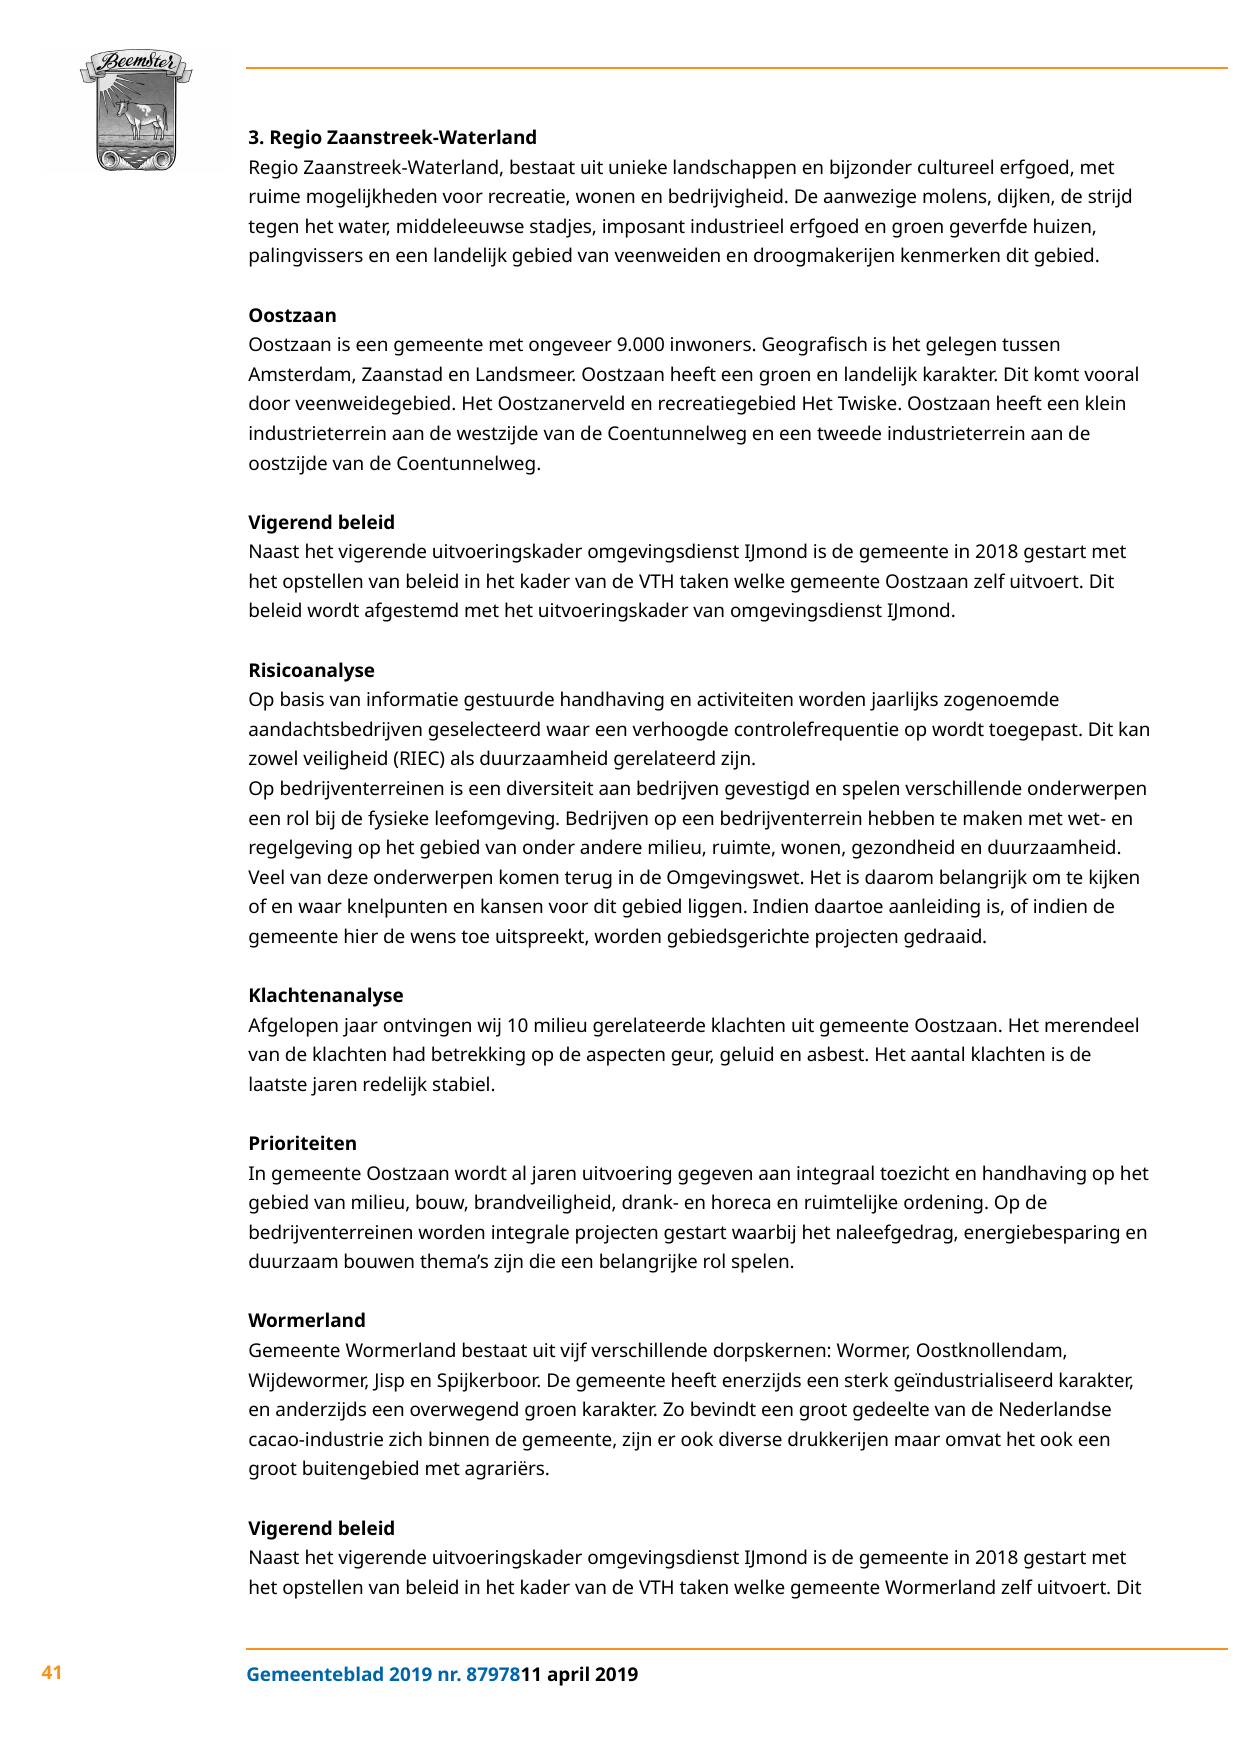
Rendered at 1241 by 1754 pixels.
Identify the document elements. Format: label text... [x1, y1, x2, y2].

text Afgelopen jaar ontvingen wij 10 milieu gerelateerde klachten uit gemeente Oostzaan. Het merendeel van de klachten had betrekking op de aspecten geur, geluid en asbest. Het aantal klachten is de laatste jaren redelijk stabiel. [248, 1012, 1152, 1097]
text Vigerend beleid [248, 509, 1152, 535]
text In gemeente Oostzaan wordt al jaren uitvoering gegeven aan integraal toezicht en handhaving op het gebied van milieu, bouw, brandveiligheid, drank- en horeca en ruimtelijke ordening. Op de bedrijventerreinen worden integrale projecten gestart waarbij het naleefgedrag, energiebesparing en duurzaam bouwen thema’s zijn die een belangrijke rol spelen. [248, 1160, 1152, 1274]
text Prioriteiten [248, 1130, 1152, 1156]
text Oostzaan [248, 302, 1152, 328]
text Vigerend beleid [248, 1515, 1152, 1541]
text Wormerland [248, 1308, 1152, 1333]
text Regio Zaanstreek-Waterland, bestaat uit unieke landschappen en bijzonder cultureel erfgoed, met ruime mogelijkheden voor recreatie, wonen en bedrijvigheid. De aanwezige molens, dijken, de strijd tegen het water, middeleeuwse stadjes, imposant industrieel erfgoed en groen geverfde huizen, palingvissers en een landelijk gebied van veenweiden en droogmakerijen kenmerken dit gebied. [248, 154, 1152, 268]
text Klachtenanalyse [248, 982, 1152, 1008]
text Gemeente Wormerland bestaat uit vijf verschillende dorpskernen: Wormer, Oostknollendam, Wijdewormer, Jisp en Spijkerboor. De gemeente heeft enerzijds een sterk geïndustrialiseerd karakter, en anderzijds een overwegend groen karakter. Zo bevindt een groot gedeelte van de Nederlandse cacao-industrie zich binnen de gemeente, zijn er ook diverse drukkerijen maar omvat het ook een groot buitengebied met agrariërs. [248, 1337, 1152, 1481]
text 3. Regio Zaanstreek-Waterland [248, 124, 1152, 150]
text Naast het vigerende uitvoeringskader omgevingsdienst IJmond is de gemeente in 2018 gestart met het opstellen van beleid in het kader van de VTH taken welke gemeente Wormerland zelf uitvoert. Dit [248, 1544, 1152, 1600]
text Oostzaan is een gemeente met ongeveer 9.000 inwoners. Geografisch is het gelegen tussen Amsterdam, Zaanstad en Landsmeer. Oostzaan heeft een groen en landelijk karakter. Dit komt vooral door veenweidegebied. Het Oostzanerveld en recreatiegebied Het Twiske. Oostzaan heeft een klein industrieterrein aan de westzijde van de Coentunnelweg en een tweede industrieterrein aan de oostzijde van de Coentunnelweg. [248, 331, 1152, 476]
text Naast het vigerende uitvoeringskader omgevingsdienst IJmond is de gemeente in 2018 gestart met het opstellen van beleid in het kader van de VTH taken welke gemeente Oostzaan zelf uitvoert. Dit beleid wordt afgestemd met het uitvoeringskader van omgevingsdienst IJmond. [248, 538, 1152, 623]
text Op bedrijventerreinen is een diversiteit aan bedrijven gevestigd en spelen verschillende onderwerpen een rol bij de fysieke leefomgeving. Bedrijven op een bedrijventerrein hebben te maken met wet- en regelgeving op het gebied van onder andere milieu, ruimte, wonen, gezondheid en duurzaamheid. Veel van deze onderwerpen komen terug in de Omgevingswet. Het is daarom belangrijk om te kijken of en waar knelpunten en kansen voor dit gebied liggen. Indien daartoe aanleiding is, of indien de gemeente hier de wens toe uitspreekt, worden gebiedsgerichte projecten gedraaid. [248, 775, 1152, 949]
text Op basis van informatie gestuurde handhaving en activiteiten worden jaarlijks zogenoemde aandachtsbedrijven geselecteerd waar een verhoogde controlefrequentie op wordt toegepast. Dit kan zowel veiligheid (RIEC) als duurzaamheid gerelateerd zijn. [248, 686, 1152, 771]
picture [41, 47, 231, 172]
text Risicoanalyse [248, 657, 1152, 683]
